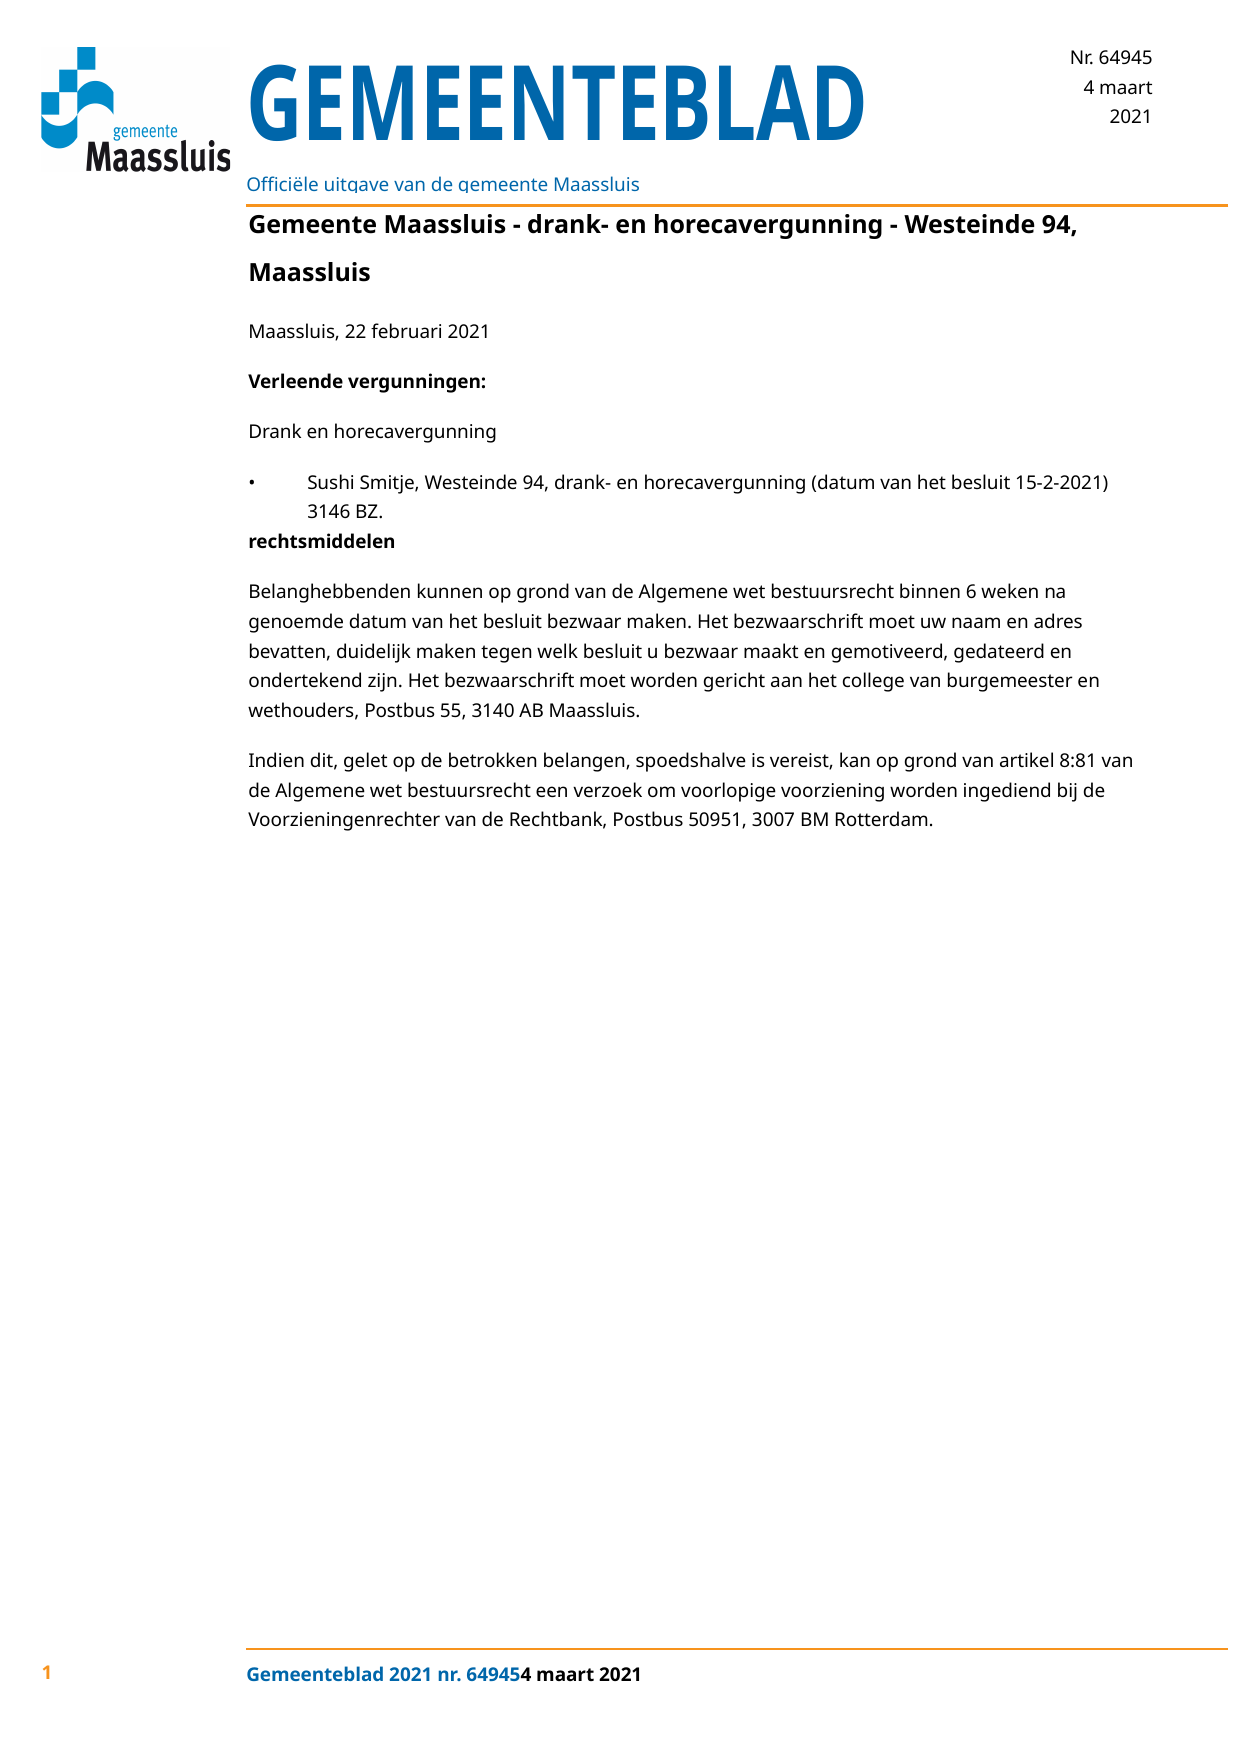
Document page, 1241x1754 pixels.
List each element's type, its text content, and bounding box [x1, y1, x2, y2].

text Verleende vergunningen: [248, 368, 1152, 394]
text Maassluis, 22 februari 2021 [248, 318, 1152, 344]
list Sushi Smitje, Westeinde 94, drank- en horecavergunning (datum van het besluit 15-2-2021) 3146 BZ. [248, 469, 1152, 524]
text Drank en horecavergunning [248, 419, 1152, 444]
text rechtsmiddelen [248, 528, 1152, 554]
text Gemeente Maassluis - drank- en horecavergunning - Westeinde 94, Maassluis [248, 207, 1152, 288]
picture [41, 47, 77, 92]
text Indien dit, gelet op de betrokken belangen, spoedshalve is vereist, kan op grond van artikel 8:81 van de Algemene wet bestuursrecht een verzoek om voorlopige voorziening worden ingediend bij de Voorzieningenrechter van de Rechtbank, Postbus 50951, 3007 BM Rotterdam. [248, 747, 1152, 832]
picture [41, 47, 231, 172]
text Belanghebbenden kunnen op grond van de Algemene wet bestuursrecht binnen 6 weken na genoemde datum van het besluit bezwaar maken. Het bezwaarschrift moet uw naam en adres bevatten, duidelijk maken tegen welk besluit u bezwaar maakt en gemotiveerd, gedateerd en ondertekend zijn. Het bezwaarschrift moet worden gericht aan het college van burgemeester en wethouders, Postbus 55, 3140 AB Maassluis. [248, 579, 1152, 723]
